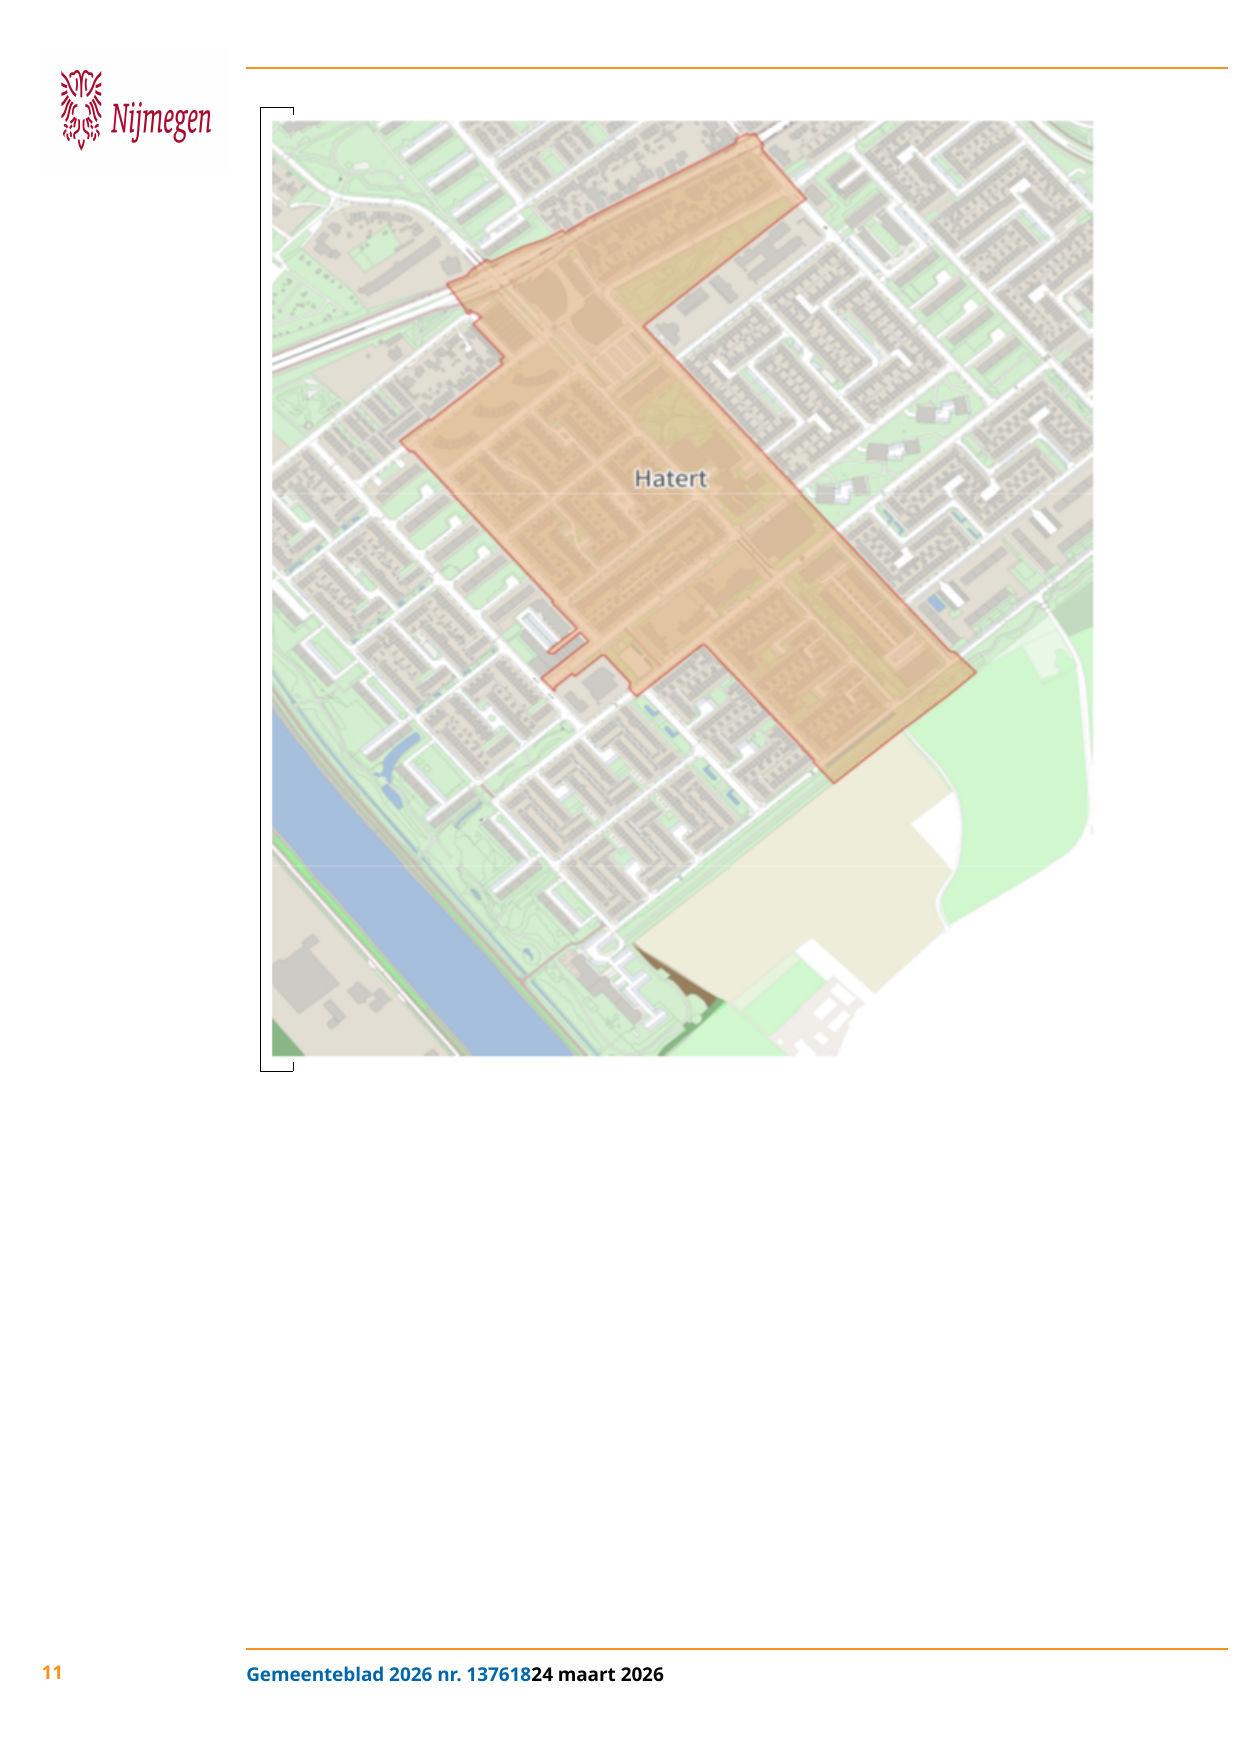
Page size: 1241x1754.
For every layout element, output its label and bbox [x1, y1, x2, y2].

picture [41, 47, 231, 172]
picture [268, 115, 1096, 1062]
